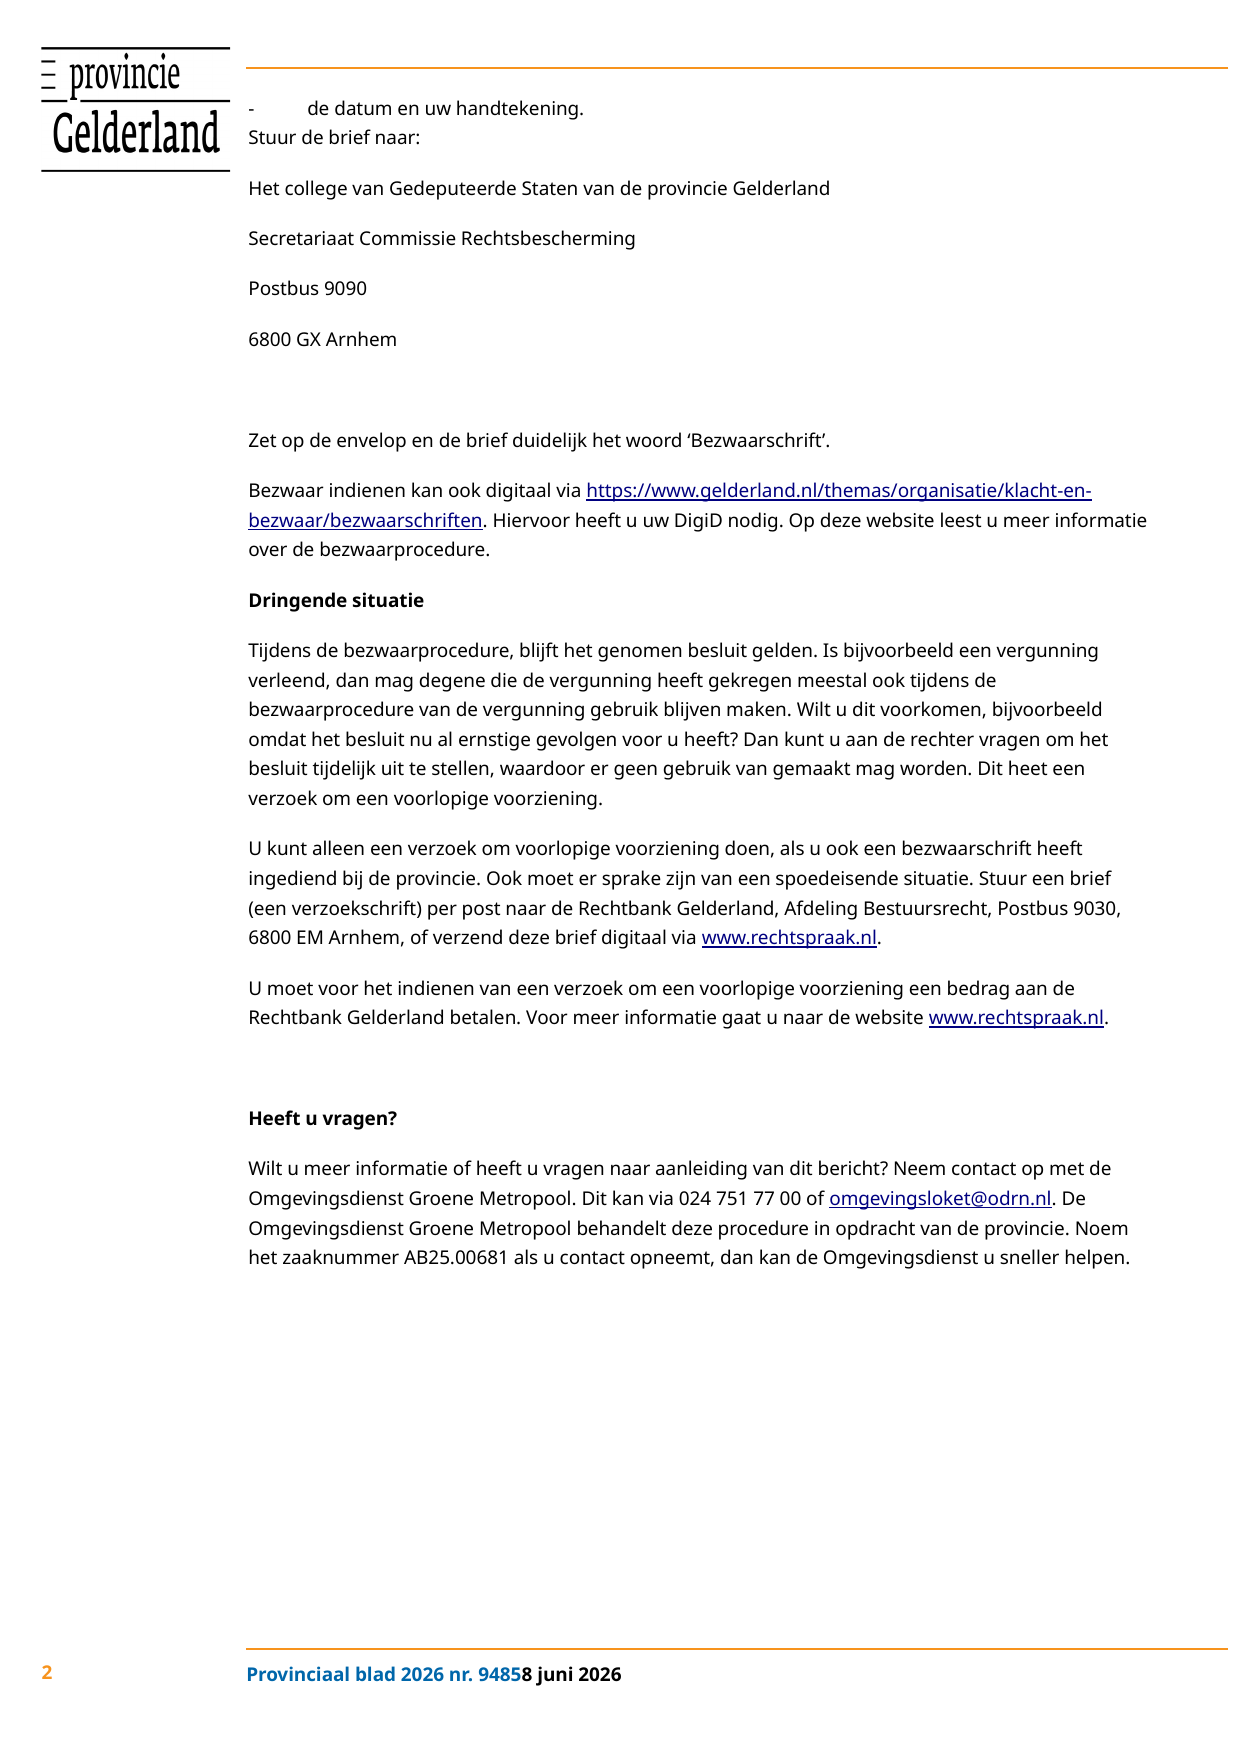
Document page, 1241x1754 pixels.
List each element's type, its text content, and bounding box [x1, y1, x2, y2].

text Secretariaat Commissie Rechtsbescherming [248, 225, 1152, 251]
text Dringende situatie [248, 587, 1152, 613]
text Heeft u vragen? [248, 1105, 1152, 1131]
text U moet voor het indienen van een verzoek om een voorlopige voorziening een bedrag aan de Rechtbank Gelderland betalen. Voor meer informatie gaat u naar de website www.rechtspraak.nl. [248, 975, 1152, 1030]
text Het college van Gedeputeerde Staten van de provincie Gelderland [248, 175, 1152, 201]
text Bezwaar indienen kan ook digitaal via https://www.gelderland.nl/themas/organisatie/klacht-en-bezwaar/bezwaarschriften. Hiervoor heeft u uw DigiD nodig. Op deze website leest u meer informatie over de bezwaarprocedure. [248, 477, 1152, 562]
list de datum en uw handtekening. [248, 95, 1152, 121]
text U kunt alleen een verzoek om voorlopige voorziening doen, als u ook een bezwaarschrift heeft ingediend bij de provincie. Ook moet er sprake zijn van een spoedeisende situatie. Stuur een brief (een verzoekschrift) per post naar de Rechtbank Gelderland, Afdeling Bestuursrecht, Postbus 9030, 6800 EM Arnhem, of verzend deze brief digitaal via www.rechtspraak.nl. [248, 836, 1152, 950]
text Postbus 9090 [248, 276, 1152, 301]
text Stuur de brief naar: [248, 124, 1152, 150]
text Zet op de envelop en de brief duidelijk het woord ‘Bezwaarschrift’. [248, 427, 1152, 453]
text Tijdens de bezwaarprocedure, blijft het genomen besluit gelden. Is bijvoorbeeld een vergunning verleend, dan mag degene die de vergunning heeft gekregen meestal ook tijdens de bezwaarprocedure van de vergunning gebruik blijven maken. Wilt u dit voorkomen, bijvoorbeeld omdat het besluit nu al ernstige gevolgen voor u heeft? Dan kunt u aan de rechter vragen om het besluit tijdelijk uit te stellen, waardoor er geen gebruik van gemaakt mag worden. Dit heet een verzoek om een voorlopige voorziening. [248, 637, 1152, 811]
text Wilt u meer informatie of heeft u vragen naar aanleiding van dit bericht? Neem contact op met de Omgevingsdienst Groene Metropool. Dit kan via 024 751 77 00 of omgevingsloket@odrn.nl. De Omgevingsdienst Groene Metropool behandelt deze procedure in opdracht van de provincie. Noem het zaaknummer AB25.00681 als u contact opneemt, dan kan de Omgevingsdienst u sneller helpen. [248, 1156, 1152, 1270]
picture [41, 47, 231, 172]
text 6800 GX Arnhem [248, 326, 1152, 352]
